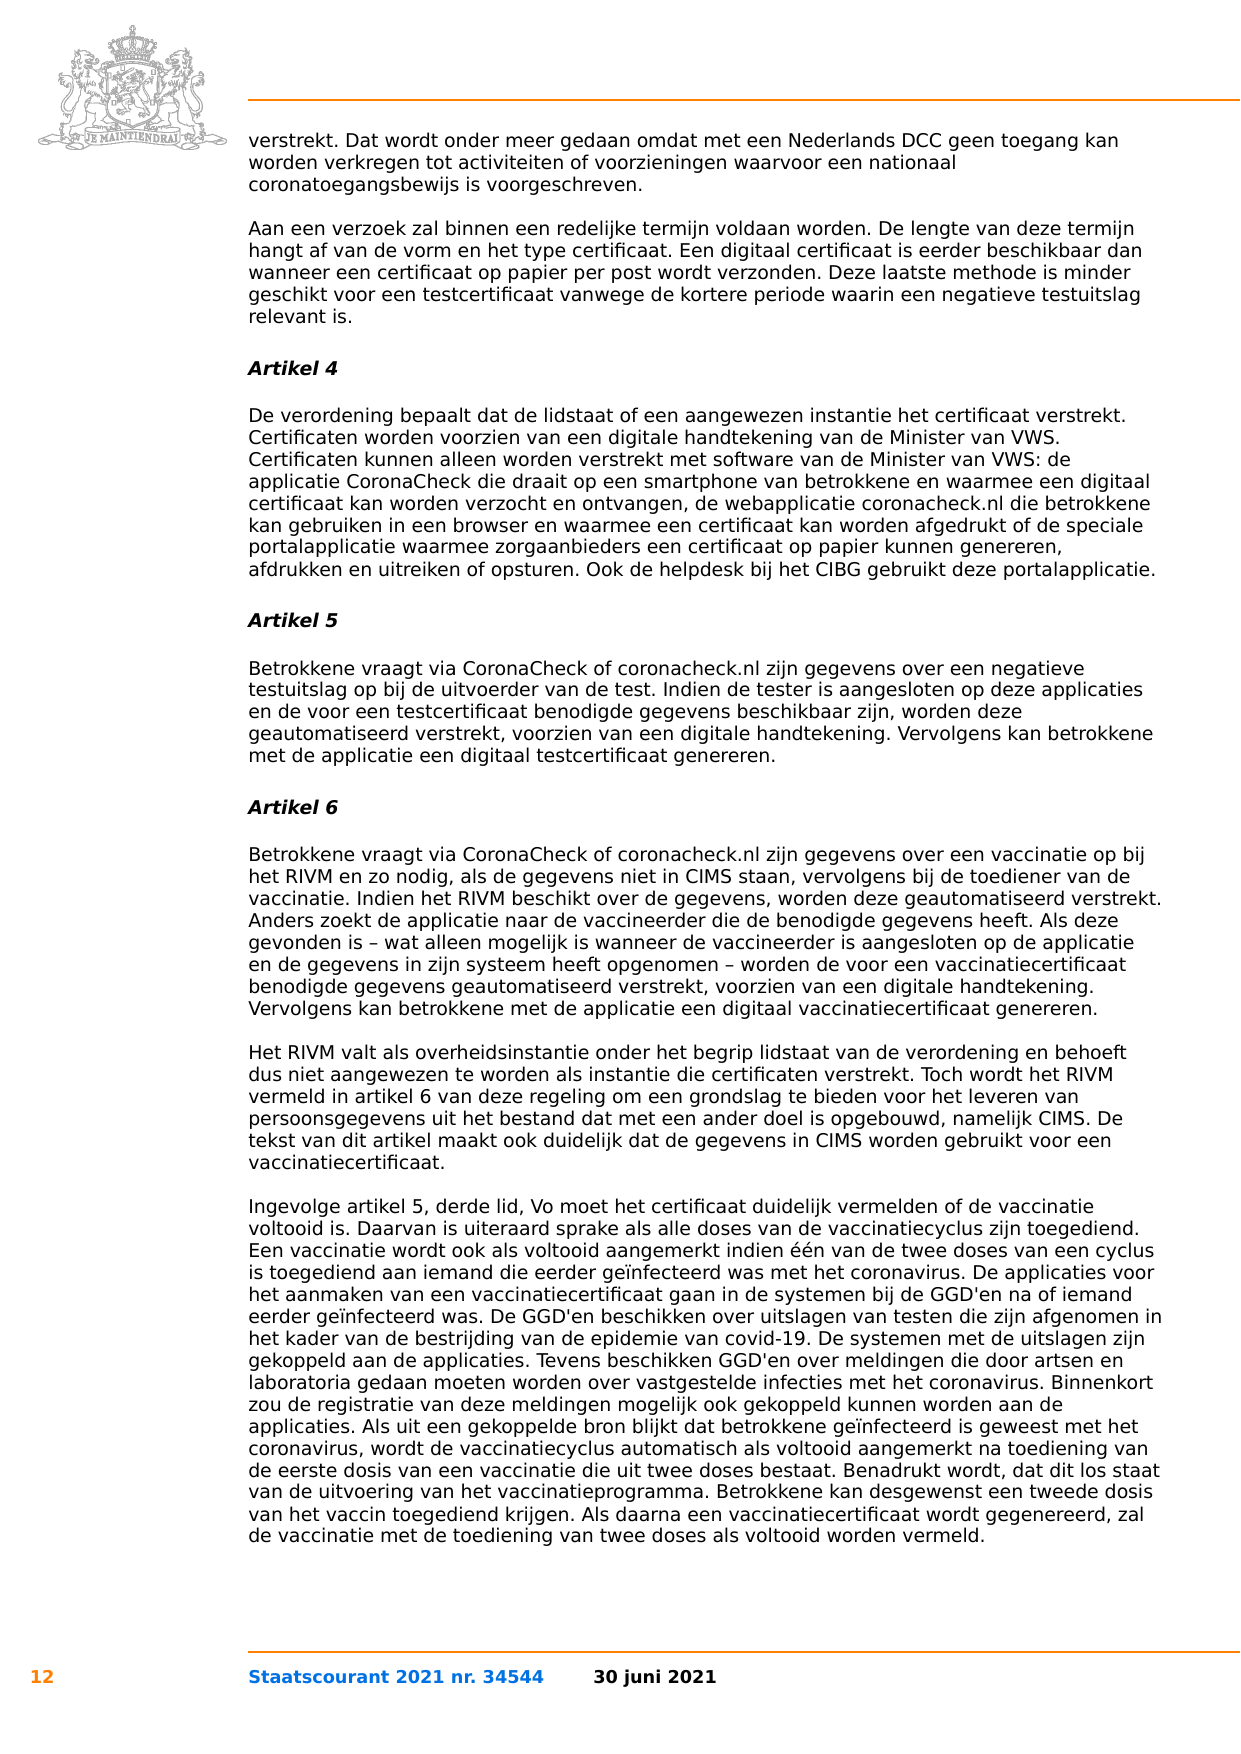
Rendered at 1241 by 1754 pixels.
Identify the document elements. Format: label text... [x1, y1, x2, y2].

subtitle Artikel 4 [248, 358, 1163, 379]
text Aan een verzoek zal binnen een redelijke termijn voldaan worden. De lengte van deze termijn hangt af van de vorm en het type certificaat. Een digitaal certificaat is eerder beschikbaar dan wanneer een certificaat op papier per post wordt verzonden. Deze laatste methode is minder geschikt voor een testcertificaat vanwege de kortere periode waarin een negatieve testuitslag relevant is. [248, 218, 1163, 328]
picture [38, 25, 227, 150]
text Het RIVM valt als overheidsinstantie onder het begrip lidstaat van de verordening en behoeft dus niet aangewezen te worden als instantie die certificaten verstrekt. Toch wordt het RIVM vermeld in artikel 6 van deze regeling om een grondslag te bieden voor het leveren van persoonsgegevens uit het bestand dat met een ander doel is opgebouwd, namelijk CIMS. De tekst van dit artikel maakt ook duidelijk dat de gegevens in CIMS worden gebruikt voor een vaccinatiecertificaat. [248, 1042, 1163, 1174]
text Betrokkene vraagt via CoronaCheck of coronacheck.nl zijn gegevens over een negatieve testuitslag op bij de uitvoerder van de test. Indien de tester is aangesloten op deze applicaties en de voor een testcertificaat benodigde gegevens beschikbaar zijn, worden deze geautomatiseerd verstrekt, voorzien van een digitale handtekening. Vervolgens kan betrokkene met de applicatie een digitaal testcertificaat genereren. [248, 657, 1163, 767]
subtitle Artikel 5 [248, 610, 1163, 632]
text Ingevolge artikel 5, derde lid, Vo moet het certificaat duidelijk vermelden of de vaccinatie voltooid is. Daarvan is uiteraard sprake als alle doses van de vaccinatiecyclus zijn toegediend. Een vaccinatie wordt ook als voltooid aangemerkt indien één van de twee doses van een cyclus is toegediend aan iemand die eerder geïnfecteerd was met het coronavirus. De applicaties voor het aanmaken van een vaccinatiecertificaat gaan in de systemen bij de GGD'en na of iemand eerder geïnfecteerd was. De GGD'en beschikken over uitslagen van testen die zijn afgenomen in het kader van de bestrijding van de epidemie van covid-19. De systemen met de uitslagen zijn gekoppeld aan de applicaties. Tevens beschikken GGD'en over meldingen die door artsen en laboratoria gedaan moeten worden over vastgestelde infecties met het coronavirus. Binnenkort zou de registratie van deze meldingen mogelijk ook gekoppeld kunnen worden aan de applicaties. Als uit een gekoppelde bron blijkt dat betrokkene geïnfecteerd is geweest met het coronavirus, wordt de vaccinatiecyclus automatisch als voltooid aangemerkt na toediening van de eerste dosis van een vaccinatie die uit twee doses bestaat. Benadrukt wordt, dat dit los staat van de uitvoering van het vaccinatieprogramma. Betrokkene kan desgewenst een tweede dosis van het vaccin toegediend krijgen. Als daarna een vaccinatiecertificaat wordt gegenereerd, zal de vaccinatie met de toediening van twee doses als voltooid worden vermeld. [248, 1196, 1163, 1547]
text verstrekt. Dat wordt onder meer gedaan omdat met een Nederlands DCC geen toegang kan worden verkregen tot activiteiten of voorzieningen waarvoor een nationaal coronatoegangsbewijs is voorgeschreven. [248, 130, 1163, 196]
text Betrokkene vraagt via CoronaCheck of coronacheck.nl zijn gegevens over een vaccinatie op bij het RIVM en zo nodig, als de gegevens niet in CIMS staan, vervolgens bij de toediener van de vaccinatie. Indien het RIVM beschikt over de gegevens, worden deze geautomatiseerd verstrekt. Anders zoekt de applicatie naar de vaccineerder die de benodigde gegevens heeft. Als deze gevonden is – wat alleen mogelijk is wanneer de vaccineerder is aangesloten op de applicatie en de gegevens in zijn systeem heeft opgenomen – worden de voor een vaccinatiecertificaat benodigde gegevens geautomatiseerd verstrekt, voorzien van een digitale handtekening. Vervolgens kan betrokkene met de applicatie een digitaal vaccinatiecertificaat genereren. [248, 844, 1163, 1020]
subtitle Artikel 6 [248, 797, 1163, 819]
text De verordening bepaalt dat de lidstaat of een aangewezen instantie het certificaat verstrekt. Certificaten worden voorzien van een digitale handtekening van de Minister van VWS. Certificaten kunnen alleen worden verstrekt met software van de Minister van VWS: de applicatie CoronaCheck die draait op een smartphone van betrokkene en waarmee een digitaal certificaat kan worden verzocht en ontvangen, de webapplicatie coronacheck.nl die betrokkene kan gebruiken in een browser en waarmee een certificaat kan worden afgedrukt of de speciale portalapplicatie waarmee zorgaanbieders een certificaat op papier kunnen genereren, afdrukken en uitreiken of opsturen. Ook de helpdesk bij het CIBG gebruikt deze portalapplicatie. [248, 404, 1163, 580]
